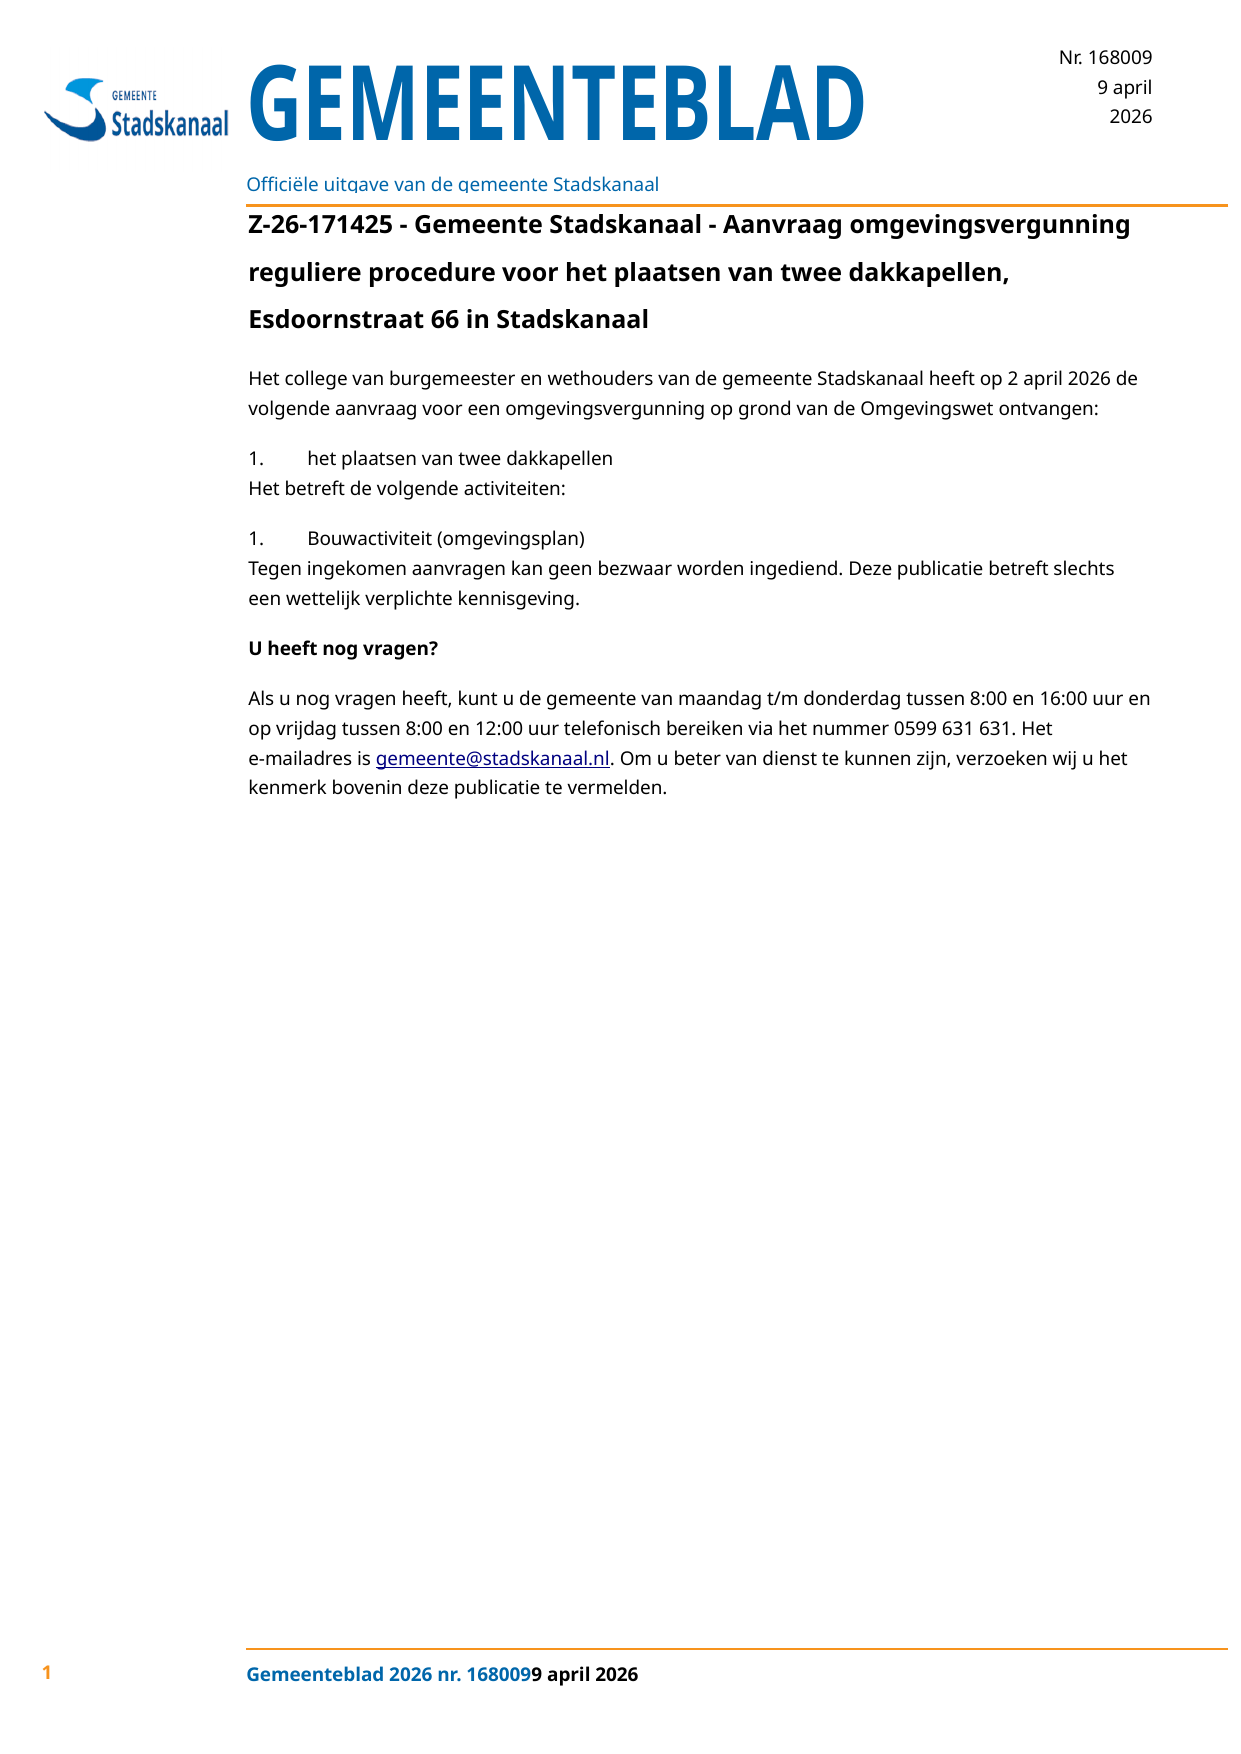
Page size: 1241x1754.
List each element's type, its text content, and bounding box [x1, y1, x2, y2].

text Als u nog vragen heeft, kunt u de gemeente van maandag t/m donderdag tussen 8:00 en 16:00 uur en op vrijdag tussen 8:00 en 12:00 uur telefonisch bereiken via het nummer 0599 631 631. Het e‑mailadres is gemeente@stadskanaal.nl. Om u beter van dienst te kunnen zijn, verzoeken wij u het kenmerk bovenin deze publicatie te vermelden. [248, 686, 1152, 800]
text Z-26-171425 - Gemeente Stadskanaal - Aanvraag omgevingsvergunning reguliere procedure voor het plaatsen van twee dakkapellen, Esdoornstraat 66 in Stadskanaal [248, 207, 1152, 336]
list het plaatsen van twee dakkapellen [248, 446, 1152, 471]
text Het betreft de volgende activiteiten: [248, 475, 1152, 501]
text Het college van burgemeester en wethouders van de gemeente Stadskanaal heeft op 2 april 2026 de volgende aanvraag voor een omgevingsvergunning op grond van de Omgevingswet ontvangen: [248, 366, 1152, 421]
list Bouwactiviteit (omgevingsplan) [248, 526, 1152, 551]
text Tegen ingekomen aanvragen kan geen bezwaar worden ingediend. Deze publicatie betreft slechts een wettelijk verplichte kennisgeving. [248, 555, 1152, 610]
text U heeft nog vragen? [248, 635, 1152, 661]
picture [41, 47, 231, 172]
